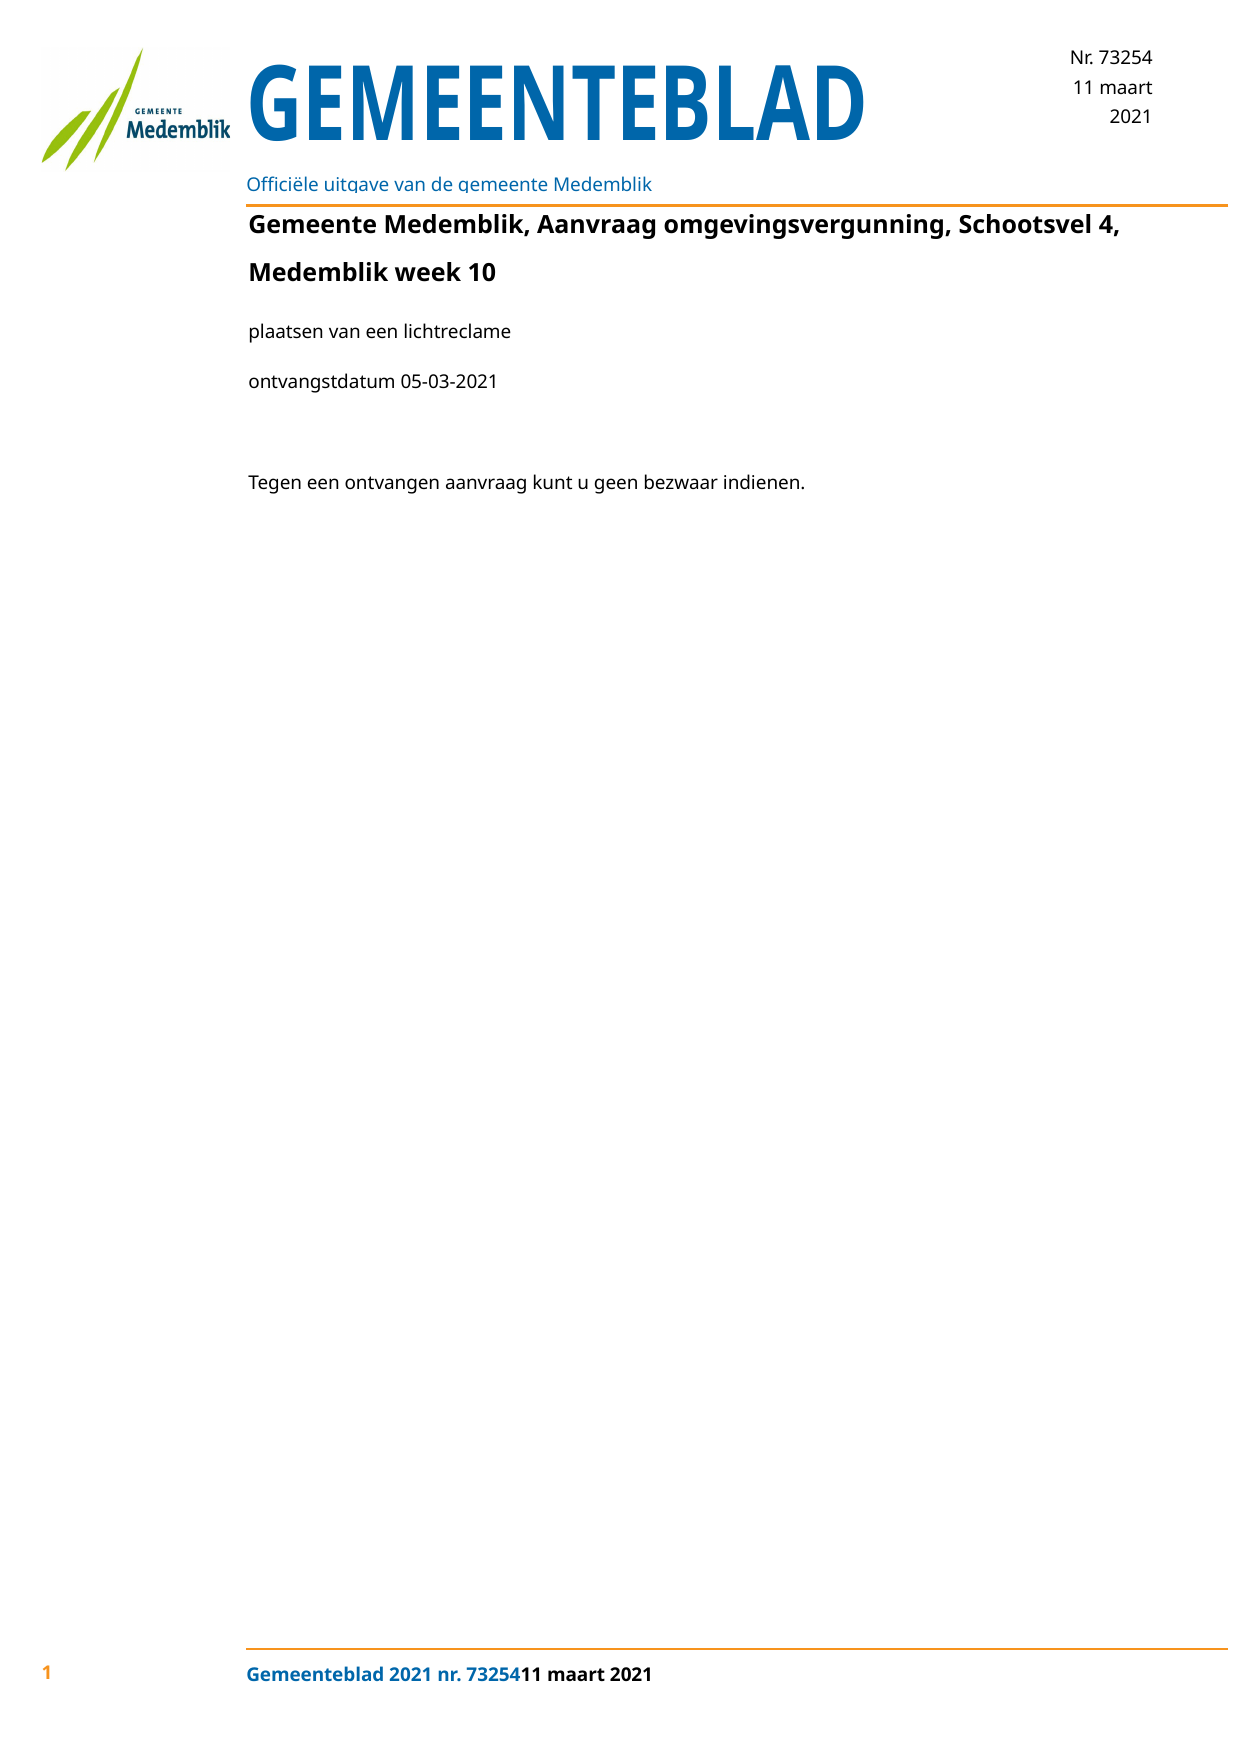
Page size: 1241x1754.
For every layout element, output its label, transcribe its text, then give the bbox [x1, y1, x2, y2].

text plaatsen van een lichtreclame [248, 318, 1152, 344]
text Tegen een ontvangen aanvraag kunt u geen bezwaar indienen. [248, 469, 1152, 495]
text Gemeente Medemblik, Aanvraag omgevingsvergunning, Schootsvel 4, Medemblik week 10 [248, 207, 1152, 288]
text ontvangstdatum 05-03-2021 [248, 368, 1152, 394]
picture [41, 47, 231, 172]
